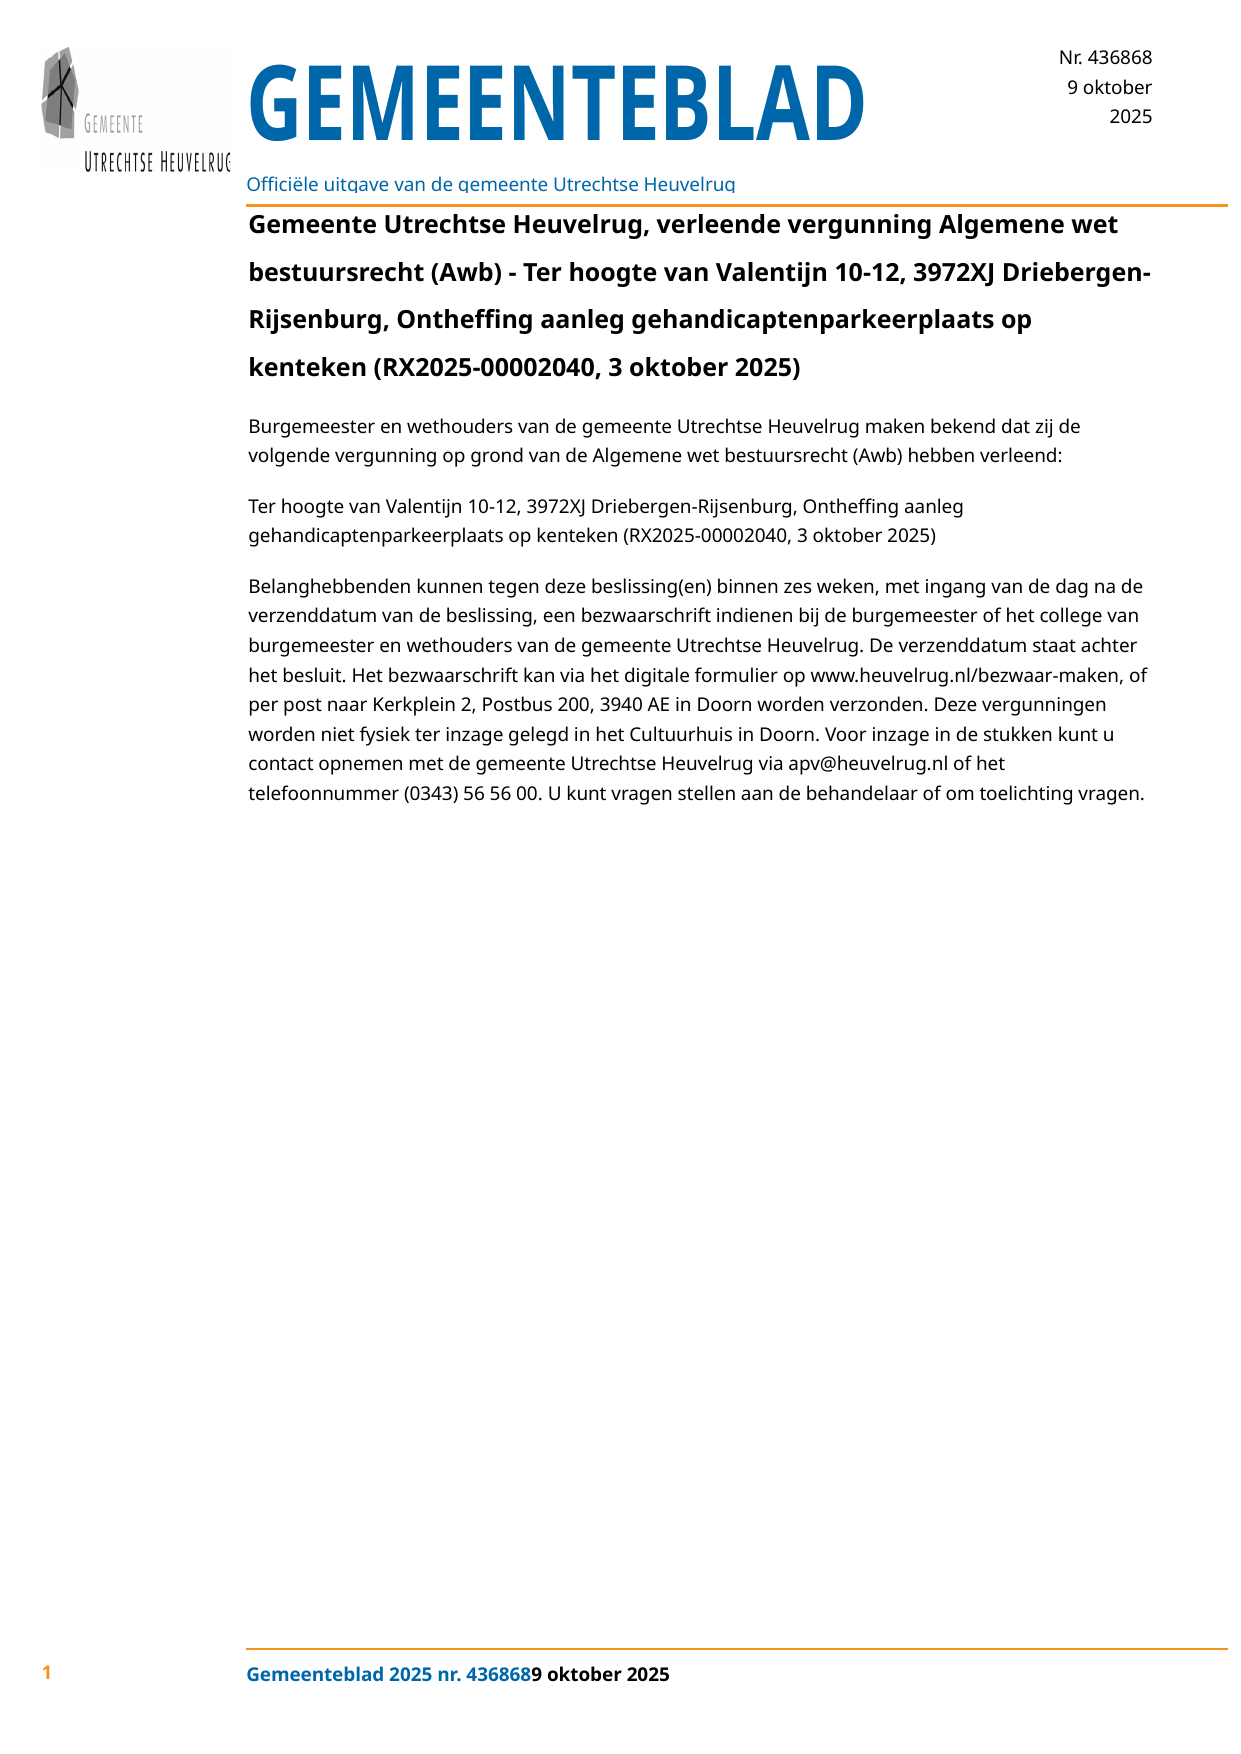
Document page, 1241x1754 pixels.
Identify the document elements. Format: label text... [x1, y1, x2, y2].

text Burgemeester en wethouders van de gemeente Utrechtse Heuvelrug maken bekend dat zij de volgende vergunning op grond van de Algemene wet bestuursrecht (Awb) hebben verleend: [248, 413, 1152, 468]
picture [41, 47, 231, 172]
text Belanghebbenden kunnen tegen deze beslissing(en) binnen zes weken, met ingang van de dag na de verzenddatum van de beslissing, een bezwaarschrift indienen bij de burgemeester of het college van burgemeester en wethouders van de gemeente Utrechtse Heuvelrug. De verzenddatum staat achter het besluit. Het bezwaarschrift kan via het digitale formulier op www.heuvelrug.nl/bezwaar-maken, of per post naar Kerkplein 2, Postbus 200, 3940 AE in Doorn worden verzonden. Deze vergunningen worden niet fysiek ter inzage gelegd in het Cultuurhuis in Doorn. Voor inzage in de stukken kunt u contact opnemen met de gemeente Utrechtse Heuvelrug via apv@heuvelrug.nl of het telefoonnummer (0343) 56 56 00. U kunt vragen stellen aan de behandelaar of om toelichting vragen. [248, 573, 1152, 806]
text Gemeente Utrechtse Heuvelrug, verleende vergunning Algemene wet bestuursrecht (Awb) - Ter hoogte van Valentijn 10-12, 3972XJ Driebergen-Rijsenburg, Ontheffing aanleg gehandicaptenparkeerplaats op kenteken (RX2025-00002040, 3 oktober 2025) [248, 207, 1152, 384]
text Ter hoogte van Valentijn 10-12, 3972XJ Driebergen-Rijsenburg, Ontheffing aanleg gehandicaptenparkeerplaats op kenteken (RX2025-00002040, 3 oktober 2025) [248, 493, 1152, 548]
